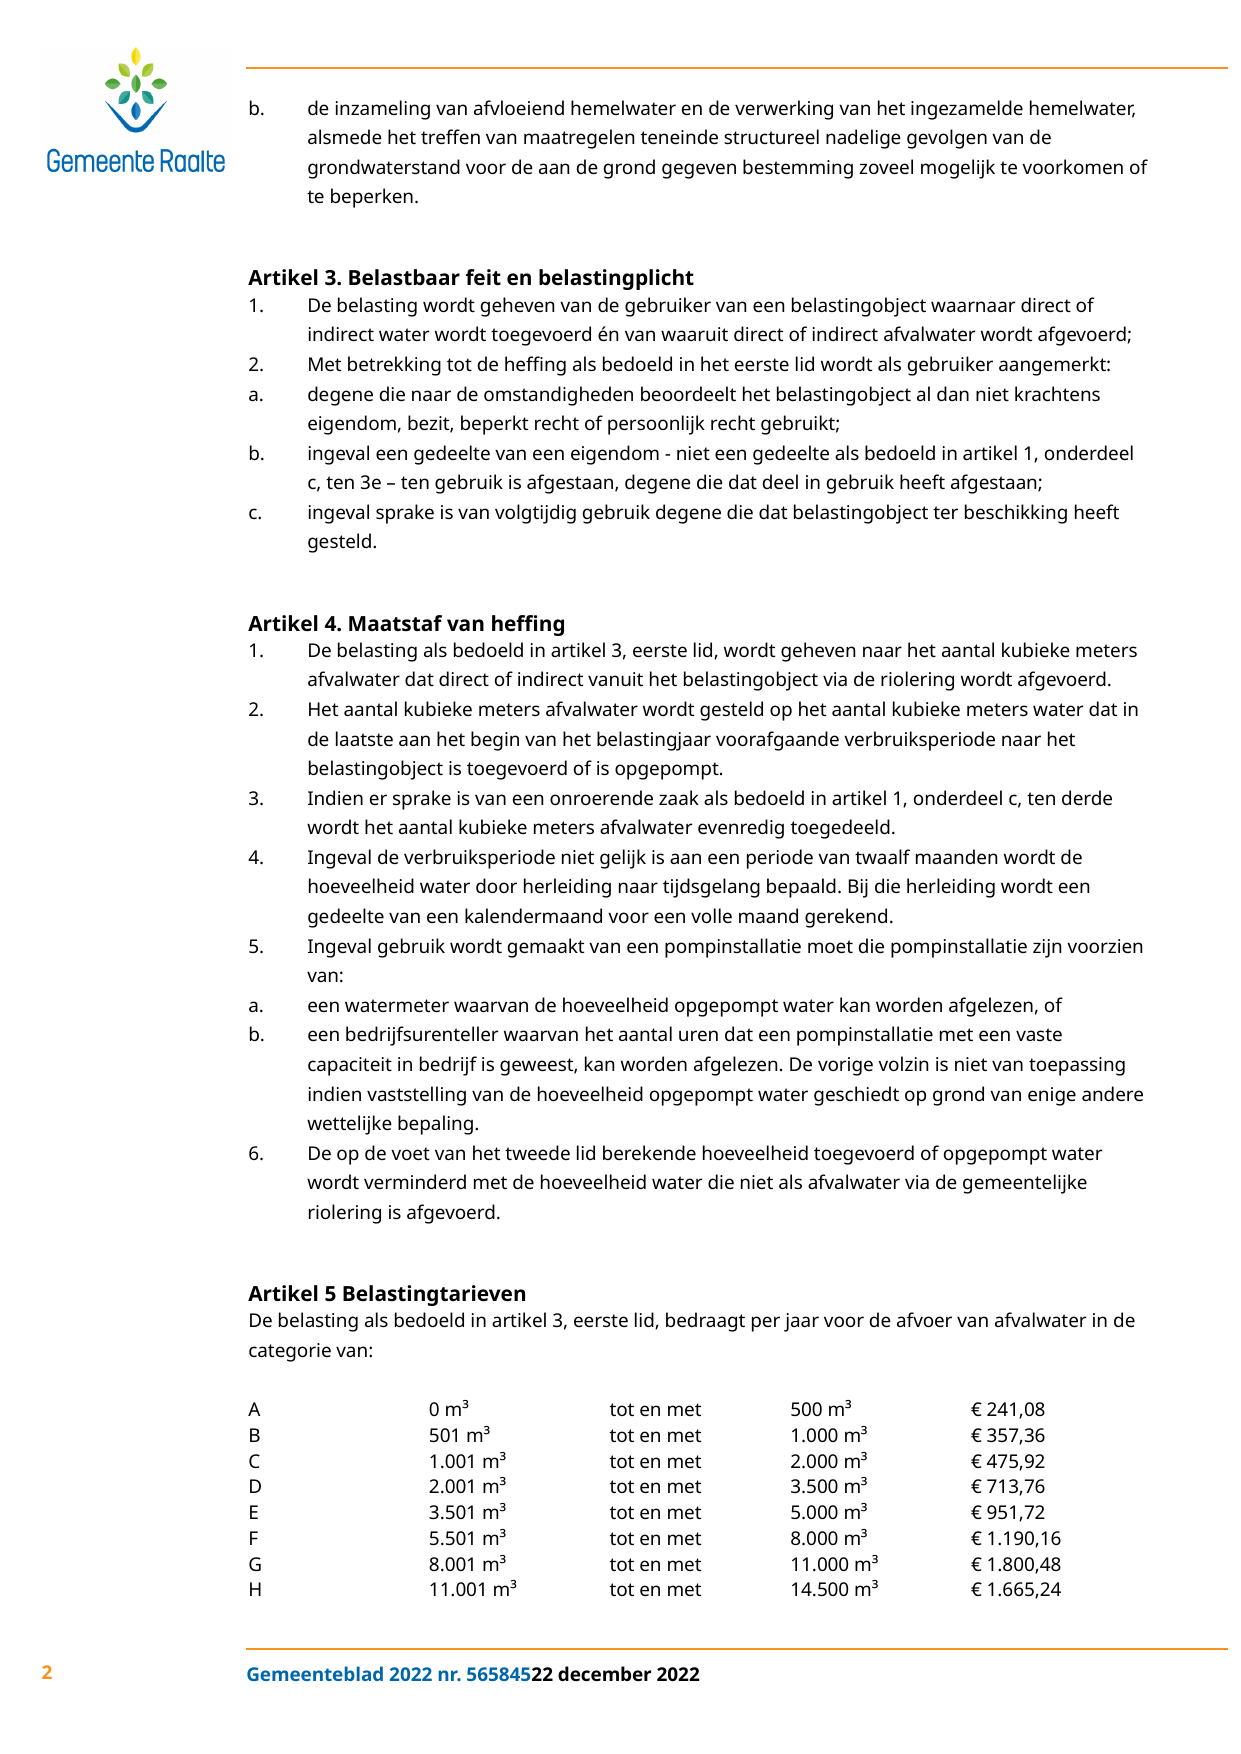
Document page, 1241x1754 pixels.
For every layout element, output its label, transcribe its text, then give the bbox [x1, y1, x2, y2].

table_cell tot en met [609, 1577, 790, 1602]
table_cell 3.501 m³ [429, 1499, 609, 1525]
table_cell 3.500 m³ [790, 1474, 971, 1499]
table_cell tot en met [609, 1499, 790, 1525]
list degene die naar de omstandigheden beoordeelt het belastingobject al dan niet krachtens eigendom, bezit, beperkt recht of persoonlijk recht gebruikt; [248, 381, 1152, 436]
list De belasting als bedoeld in artikel 3, eerste lid, wordt geheven naar het aantal kubieke meters afvalwater dat direct of indirect vanuit het belastingobject via de riolering wordt afgevoerd. [248, 637, 1152, 692]
text Artikel 3. Belastbaar feit en belastingplicht [248, 263, 1152, 292]
table_cell 5.501 m³ [429, 1525, 609, 1551]
list Het aantal kubieke meters afvalwater wordt gesteld op het aantal kubieke meters water dat in de laatste aan het begin van het belastingjaar voorafgaande verbruiksperiode naar het belastingobject is toegevoerd of is opgepompt. [248, 696, 1152, 781]
table_cell F [248, 1525, 429, 1551]
table_cell D [248, 1474, 429, 1499]
table_cell € 1.800,48 [971, 1551, 1152, 1577]
table_cell H [248, 1577, 429, 1602]
table_cell 11.000 m³ [790, 1551, 971, 1577]
table_cell tot en met [609, 1448, 790, 1474]
list Ingeval gebruik wordt gemaakt van een pompinstallatie moet die pompinstallatie zijn voorzien van: [248, 933, 1152, 988]
table_cell 8.001 m³ [429, 1551, 609, 1577]
list een watermeter waarvan de hoeveelheid opgepompt water kan worden afgelezen, of [248, 992, 1152, 1018]
list ingeval sprake is van volgtijdig gebruik degene die dat belastingobject ter beschikking heeft gesteld. [248, 499, 1152, 554]
list ingeval een gedeelte van een eigendom - niet een gedeelte als bedoeld in artikel 1, onderdeel c, ten 3e – ten gebruik is afgestaan, degene die dat deel in gebruik heeft afgestaan; [248, 440, 1152, 495]
list de inzameling van afvloeiend hemelwater en de verwerking van het ingezamelde hemelwater, alsmede het treffen van maatregelen teneinde structureel nadelige gevolgen van de grondwaterstand voor de aan de grond gegeven bestemming zoveel mogelijk te voorkomen of te beperken. [248, 95, 1152, 209]
table_cell B [248, 1422, 429, 1448]
table_cell C [248, 1448, 429, 1474]
table_cell E [248, 1499, 429, 1525]
list een bedrijfsurenteller waarvan het aantal uren dat een pompinstallatie met een vaste capaciteit in bedrijf is geweest, kan worden afgelezen. De vorige volzin is niet van toepassing indien vaststelling van de hoeveelheid opgepompt water geschiedt op grond van enige andere wettelijke bepaling. [248, 1022, 1152, 1136]
table_cell € 951,72 [971, 1499, 1152, 1525]
table_cell 2.000 m³ [790, 1448, 971, 1474]
table_header A [248, 1396, 429, 1422]
table_header 500 m³ [790, 1396, 971, 1422]
table_cell tot en met [609, 1474, 790, 1499]
table_header € 241,08 [971, 1396, 1152, 1422]
table_cell 8.000 m³ [790, 1525, 971, 1551]
table_cell € 357,36 [971, 1422, 1152, 1448]
table_cell 2.001 m³ [429, 1474, 609, 1499]
list Met betrekking tot de heffing als bedoeld in het eerste lid wordt als gebruiker aangemerkt: [248, 351, 1152, 377]
table_cell € 475,92 [971, 1448, 1152, 1474]
table_cell 14.500 m³ [790, 1577, 971, 1602]
table_cell 1.000 m³ [790, 1422, 971, 1448]
table_cell € 713,76 [971, 1474, 1152, 1499]
text Artikel 5 Belastingtarieven [248, 1279, 1152, 1308]
table_cell 501 m³ [429, 1422, 609, 1448]
table_header 0 m³ [429, 1396, 609, 1422]
table_cell tot en met [609, 1551, 790, 1577]
table_cell € 1.665,24 [971, 1577, 1152, 1602]
table_header tot en met [609, 1396, 790, 1422]
list De op de voet van het tweede lid berekende hoeveelheid toegevoerd of opgepompt water wordt verminderd met de hoeveelheid water die niet als afvalwater via de gemeentelijke riolering is afgevoerd. [248, 1140, 1152, 1225]
table_cell 5.000 m³ [790, 1499, 971, 1525]
list Indien er sprake is van een onroerende zaak als bedoeld in artikel 1, onderdeel c, ten derde wordt het aantal kubieke meters afvalwater evenredig toegedeeld. [248, 785, 1152, 840]
table_cell tot en met [609, 1422, 790, 1448]
list Ingeval de verbruiksperiode niet gelijk is aan een periode van twaalf maanden wordt de hoeveelheid water door herleiding naar tijdsgelang bepaald. Bij die herleiding wordt een gedeelte van een kalendermaand voor een volle maand gerekend. [248, 844, 1152, 929]
table_cell tot en met [609, 1525, 790, 1551]
picture [41, 47, 231, 172]
table_cell 1.001 m³ [429, 1448, 609, 1474]
table_cell 11.001 m³ [429, 1577, 609, 1602]
table_cell € 1.190,16 [971, 1525, 1152, 1551]
table_cell G [248, 1551, 429, 1577]
list De belasting wordt geheven van de gebruiker van een belastingobject waarnaar direct of indirect water wordt toegevoerd én van waaruit direct of indirect afvalwater wordt afgevoerd; [248, 292, 1152, 347]
text Artikel 4. Maatstaf van heffing [248, 609, 1152, 637]
text De belasting als bedoeld in artikel 3, eerste lid, bedraagt per jaar voor de afvoer van afvalwater in de categorie van: [248, 1308, 1152, 1363]
